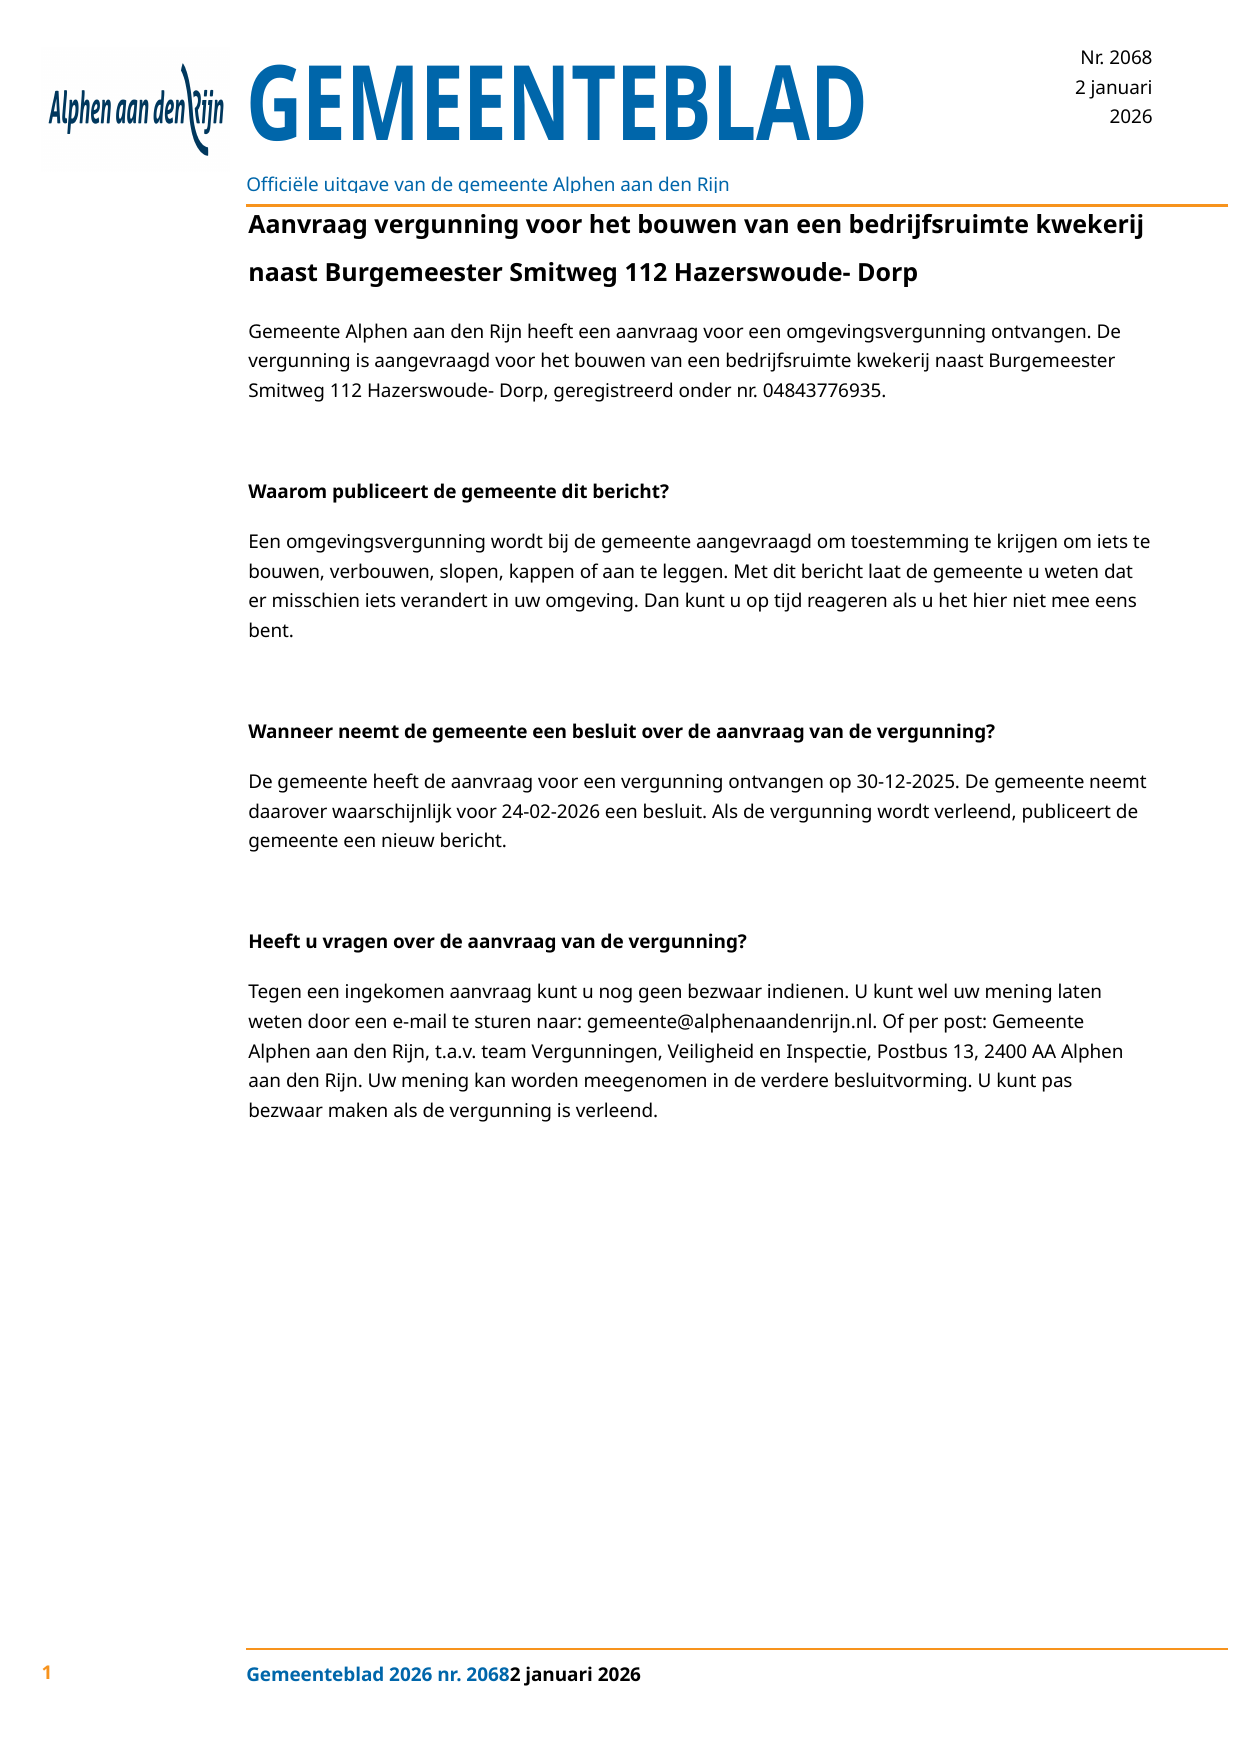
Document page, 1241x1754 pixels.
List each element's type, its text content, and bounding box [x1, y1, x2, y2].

picture [41, 47, 231, 172]
text Tegen een ingekomen aanvraag kunt u nog geen bezwaar indienen. U kunt wel uw mening laten weten door een e-mail te sturen naar: gemeente@alphenaandenrijn.nl. Of per post: Gemeente Alphen aan den Rijn, t.a.v. team Vergunningen, Veiligheid en Inspectie, Postbus 13, 2400 AA Alphen aan den Rijn. Uw mening kan worden meegenomen in de verdere besluitvorming. U kunt pas bezwaar maken als de vergunning is verleend. [248, 979, 1152, 1123]
text Heeft u vragen over de aanvraag van de vergunning? [248, 928, 1152, 954]
text De gemeente heeft de aanvraag voor een vergunning ontvangen op 30-12-2025. De gemeente neemt daarover waarschijnlijk voor 24-02-2026 een besluit. Als de vergunning wordt verleend, publiceert de gemeente een nieuw bericht. [248, 768, 1152, 853]
text Aanvraag vergunning voor het bouwen van een bedrijfsruimte kwekerij naast Burgemeester Smitweg 112 Hazerswoude- Dorp [248, 207, 1152, 288]
text Gemeente Alphen aan den Rijn heeft een aanvraag voor een omgevingsvergunning ontvangen. De vergunning is aangevraagd voor het bouwen van een bedrijfsruimte kwekerij naast Burgemeester Smitweg 112 Hazerswoude- Dorp, geregistreerd onder nr. 04843776935. [248, 318, 1152, 403]
text Een omgevingsvergunning wordt bij de gemeente aangevraagd om toestemming te krijgen om iets te bouwen, verbouwen, slopen, kappen of aan te leggen. Met dit bericht laat de gemeente u weten dat er misschien iets verandert in uw omgeving. Dan kunt u op tijd reageren als u het hier niet mee eens bent. [248, 528, 1152, 643]
text Wanneer neemt de gemeente een besluit over de aanvraag van de vergunning? [248, 718, 1152, 744]
text Waarom publiceert de gemeente dit bericht? [248, 478, 1152, 504]
